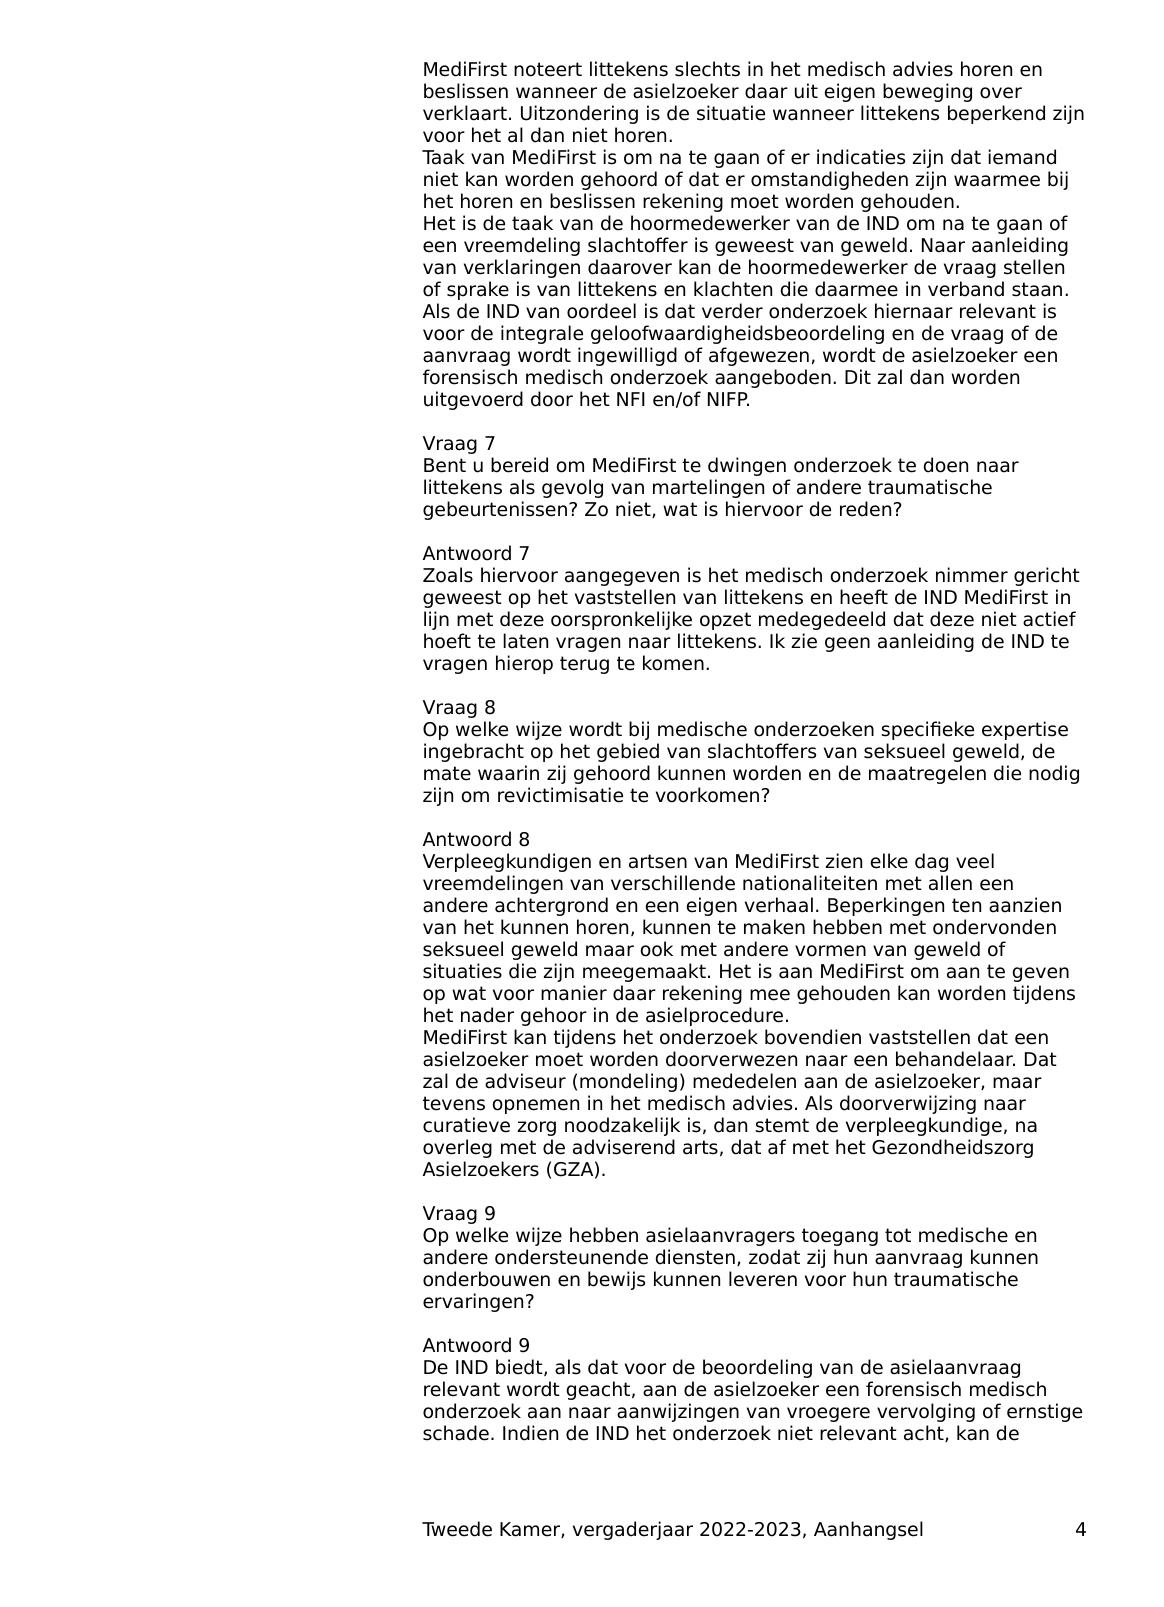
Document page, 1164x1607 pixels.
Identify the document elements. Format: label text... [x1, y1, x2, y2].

text Antwoord 7 [422, 543, 1087, 565]
text MediFirst noteert littekens slechts in het medisch advies horen en beslissen wanneer de asielzoeker daar uit eigen beweging over verklaart. Uitzondering is de situatie wanneer littekens beperkend zijn voor het al dan niet horen. [422, 59, 1087, 147]
text Vraag 8 [422, 697, 1087, 719]
text Antwoord 9 [422, 1335, 1087, 1357]
text Antwoord 8 [422, 829, 1087, 851]
text Verpleegkundigen en artsen van MediFirst zien elke dag veel vreemdelingen van verschillende nationaliteiten met allen een andere achtergrond en een eigen verhaal. Beperkingen ten aanzien van het kunnen horen, kunnen te maken hebben met ondervonden seksueel geweld maar ook met andere vormen van geweld of situaties die zijn meegemaakt. Het is aan MediFirst om aan te geven op wat voor manier daar rekening mee gehouden kan worden tijdens het nader gehoor in de asielprocedure. [422, 851, 1087, 1027]
text De IND biedt, als dat voor de beoordeling van de asielaanvraag relevant wordt geacht, aan de asielzoeker een forensisch medisch onderzoek aan naar aanwijzingen van vroegere vervolging of ernstige schade. Indien de IND het onderzoek niet relevant acht, kan de [422, 1357, 1087, 1445]
text Vraag 9 [422, 1203, 1087, 1225]
text Op welke wijze wordt bij medische onderzoeken specifieke expertise ingebracht op het gebied van slachtoffers van seksueel geweld, de mate waarin zij gehoord kunnen worden en de maatregelen die nodig zijn om revictimisatie te voorkomen? [422, 719, 1087, 807]
text Vraag 7 [422, 433, 1087, 455]
text Zoals hiervoor aangegeven is het medisch onderzoek nimmer gericht geweest op het vaststellen van littekens en heeft de IND MediFirst in lijn met deze oorspronkelijke opzet medegedeeld dat deze niet actief hoeft te laten vragen naar littekens. Ik zie geen aanleiding de IND te vragen hierop terug te komen. [422, 565, 1087, 675]
text MediFirst kan tijdens het onderzoek bovendien vaststellen dat een asielzoeker moet worden doorverwezen naar een behandelaar. Dat zal de adviseur (mondeling) mededelen aan de asielzoeker, maar tevens opnemen in het medisch advies. Als doorverwijzing naar curatieve zorg noodzakelijk is, dan stemt de verpleegkundige, na overleg met de adviserend arts, dat af met het Gezondheidszorg Asielzoekers (GZA). [422, 1027, 1087, 1181]
text Als de IND van oordeel is dat verder onderzoek hiernaar relevant is voor de integrale geloofwaardigheidsbeoordeling en de vraag of de aanvraag wordt ingewilligd of afgewezen, wordt de asielzoeker een forensisch medisch onderzoek aangeboden. Dit zal dan worden uitgevoerd door het NFI en/of NIFP. [422, 301, 1087, 411]
text Op welke wijze hebben asielaanvragers toegang tot medische en andere ondersteunende diensten, zodat zij hun aanvraag kunnen onderbouwen en bewijs kunnen leveren voor hun traumatische ervaringen? [422, 1225, 1087, 1313]
text Bent u bereid om MediFirst te dwingen onderzoek te doen naar littekens als gevolg van martelingen of andere traumatische gebeurtenissen? Zo niet, wat is hiervoor de reden? [422, 455, 1087, 521]
text Het is de taak van de hoormedewerker van de IND om na te gaan of een vreemdeling slachtoffer is geweest van geweld. Naar aanleiding van verklaringen daarover kan de hoormedewerker de vraag stellen of sprake is van littekens en klachten die daarmee in verband staan. [422, 213, 1087, 301]
text Taak van MediFirst is om na te gaan of er indicaties zijn dat iemand niet kan worden gehoord of dat er omstandigheden zijn waarmee bij het horen en beslissen rekening moet worden gehouden. [422, 147, 1087, 213]
